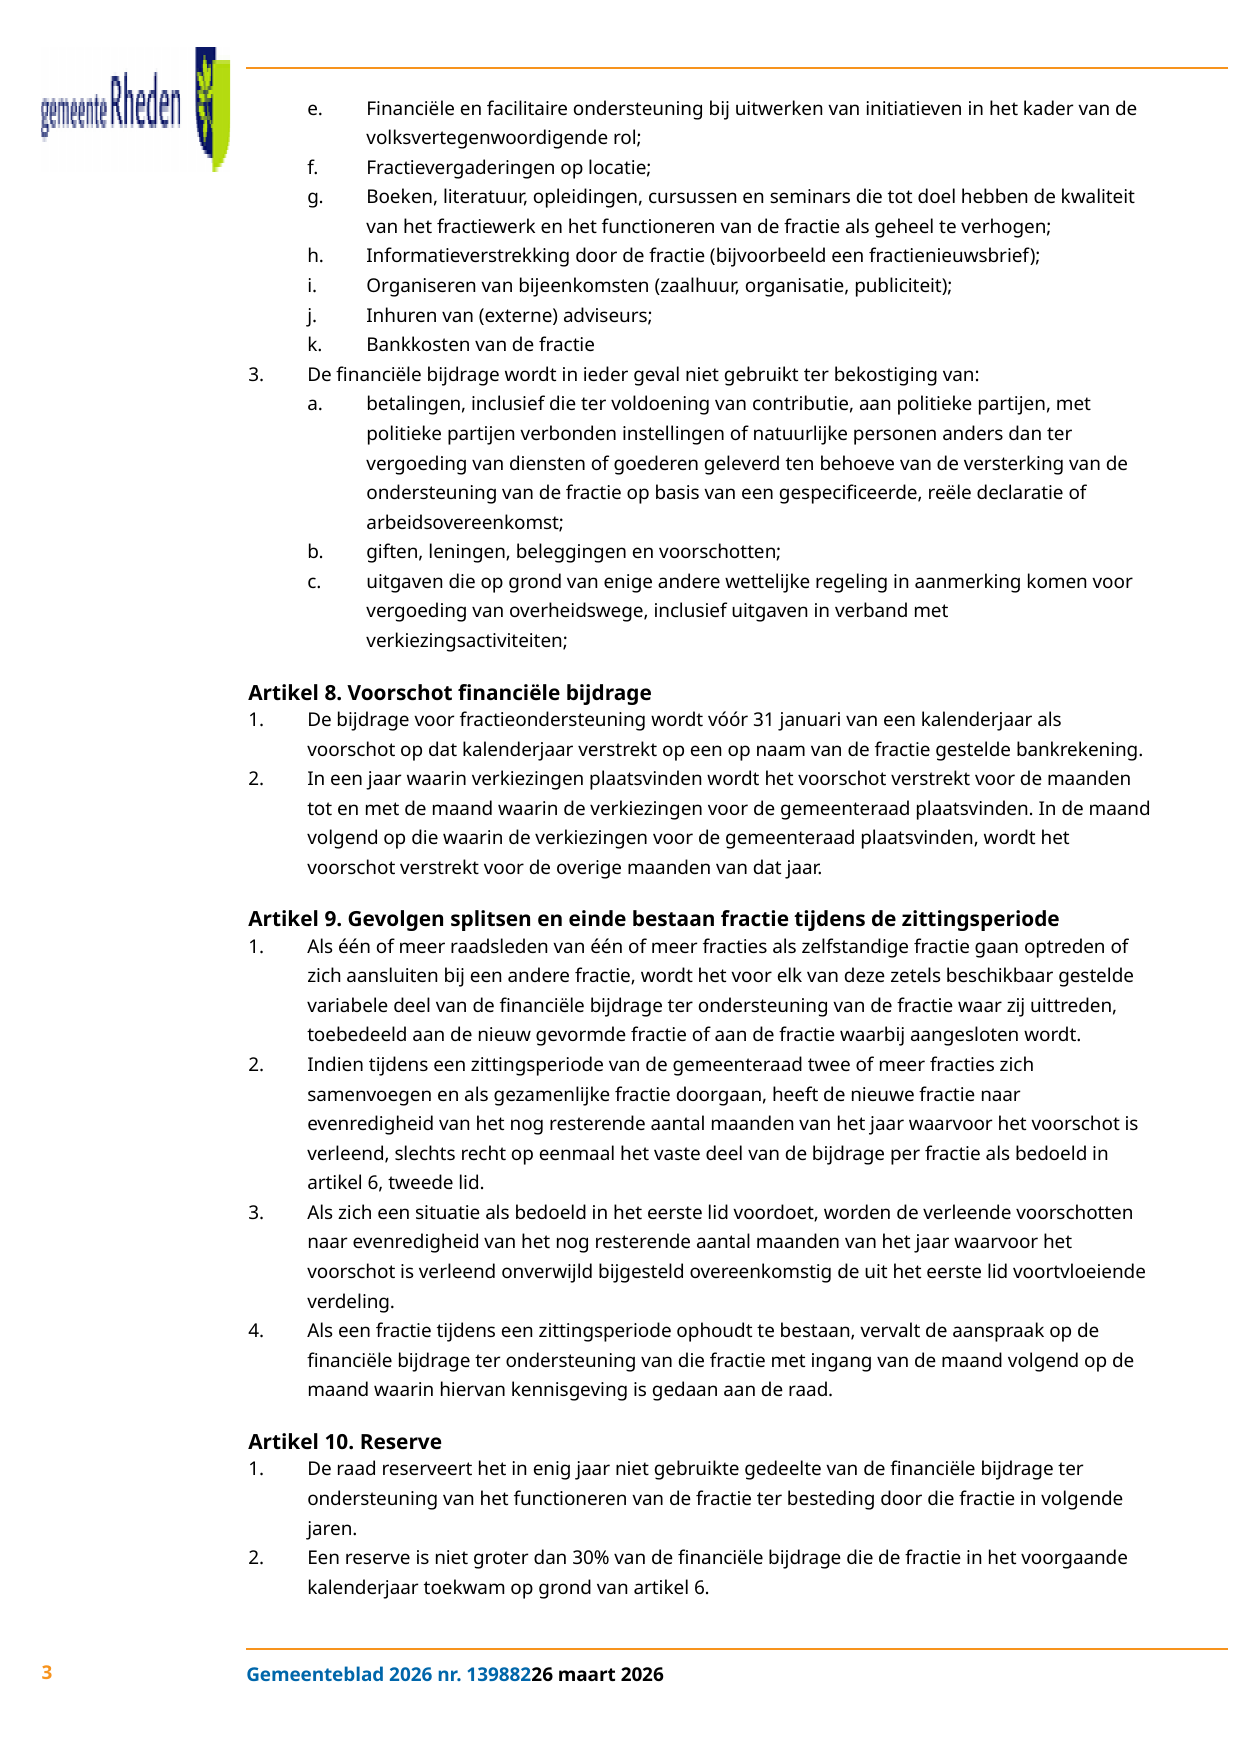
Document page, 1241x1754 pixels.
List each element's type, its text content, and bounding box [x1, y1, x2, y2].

list Fractievergaderingen op locatie; [307, 154, 1152, 180]
list Als een fractie tijdens een zittingsperiode ophoudt te bestaan, vervalt de aanspraak op de financiële bijdrage ter ondersteuning van die fractie met ingang van de maand volgend op de maand waarin hiervan kennisgeving is gedaan aan de raad. [248, 1317, 1152, 1402]
list Inhuren van (externe) adviseurs; [307, 302, 1152, 328]
list Organiseren van bijeenkomsten (zaalhuur, organisatie, publiciteit); [307, 272, 1152, 298]
list De raad reserveert het in enig jaar niet gebruikte gedeelte van de financiële bijdrage ter ondersteuning van het functioneren van de fractie ter besteding door die fractie in volgende jaren. [248, 1456, 1152, 1540]
list betalingen, inclusief die ter voldoening van contributie, aan politieke partijen, met politieke partijen verbonden instellingen of natuurlijke personen anders dan ter vergoeding van diensten of goederen geleverd ten behoeve van de versterking van de ondersteuning van de fractie op basis van een gespecificeerde, reële declaratie of arbeidsovereenkomst; [307, 391, 1152, 535]
list giften, leningen, beleggingen en voorschotten; [307, 538, 1152, 564]
list Indien tijdens een zittingsperiode van de gemeenteraad twee of meer fracties zich samenvoegen en als gezamenlijke fractie doorgaan, heeft de nieuwe fractie naar evenredigheid van het nog resterende aantal maanden van het jaar waarvoor het voorschot is verleend, slechts recht op eenmaal het vaste deel van de bijdrage per fractie als bedoeld in artikel 6, tweede lid. [248, 1051, 1152, 1195]
list Een reserve is niet groter dan 30% van de financiële bijdrage die de fractie in het voorgaande kalenderjaar toekwam op grond van artikel 6. [248, 1544, 1152, 1599]
text Artikel 9. Gevolgen splitsen en einde bestaan fractie tijdens de zittingsperiode [248, 904, 1152, 933]
text Artikel 10. Reserve [248, 1427, 1152, 1456]
text Artikel 8. Voorschot financiële bijdrage [248, 678, 1152, 706]
picture [41, 47, 231, 172]
list De bijdrage voor fractieondersteuning wordt vóór 31 januari van een kalenderjaar als voorschot op dat kalenderjaar verstrekt op een op naam van de fractie gestelde bankrekening. [248, 706, 1152, 761]
list Informatieverstrekking door de fractie (bijvoorbeeld een fractienieuwsbrief); [307, 243, 1152, 268]
list Als zich een situatie als bedoeld in het eerste lid voordoet, worden de verleende voorschotten naar evenredigheid van het nog resterende aantal maanden van het jaar waarvoor het voorschot is verleend onverwijld bijgesteld overeenkomstig de uit het eerste lid voortvloeiende verdeling. [248, 1199, 1152, 1314]
list Boeken, literatuur, opleidingen, cursussen en seminars die tot doel hebben de kwaliteit van het fractiewerk en het functioneren van de fractie als geheel te verhogen; [307, 183, 1152, 239]
list Als één of meer raadsleden van één of meer fracties als zelfstandige fractie gaan optreden of zich aansluiten bij een andere fractie, wordt het voor elk van deze zetels beschikbaar gestelde variabele deel van de financiële bijdrage ter ondersteuning van de fractie waar zij uittreden, toebedeeld aan de nieuw gevormde fractie of aan de fractie waarbij aangesloten wordt. [248, 933, 1152, 1047]
list Financiële en facilitaire ondersteuning bij uitwerken van initiatieven in het kader van de volksvertegenwoordigende rol; [307, 95, 1152, 150]
list In een jaar waarin verkiezingen plaatsvinden wordt het voorschot verstrekt voor de maanden tot en met de maand waarin de verkiezingen voor de gemeenteraad plaatsvinden. In de maand volgend op die waarin de verkiezingen voor de gemeenteraad plaatsvinden, wordt het voorschot verstrekt voor de overige maanden van dat jaar. [248, 765, 1152, 880]
list uitgaven die op grond van enige andere wettelijke regeling in aanmerking komen voor vergoeding van overheidswege, inclusief uitgaven in verband met verkiezingsactiviteiten; [307, 568, 1152, 653]
list De financiële bijdrage wordt in ieder geval niet gebruikt ter bekostiging van: [248, 361, 1152, 387]
list Bankkosten van de fractie [307, 331, 1152, 357]
